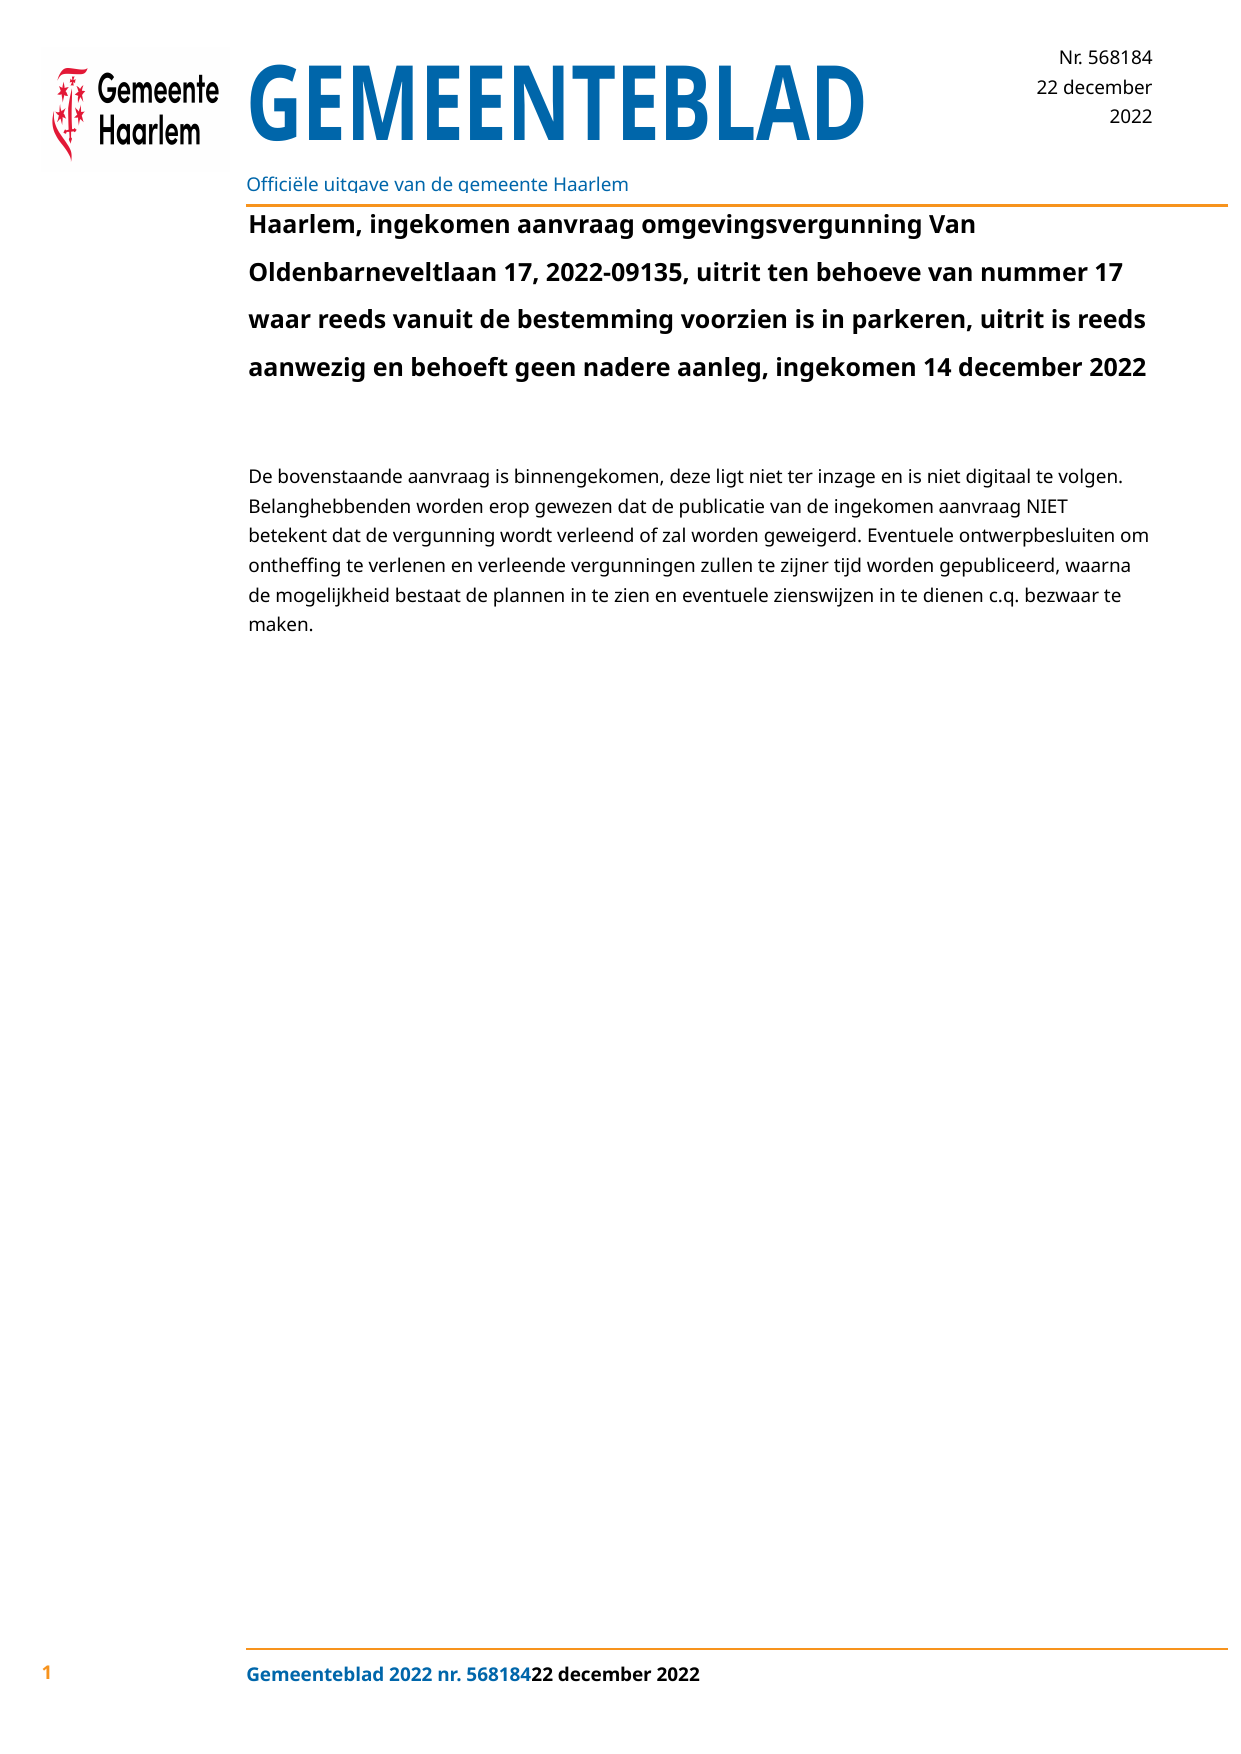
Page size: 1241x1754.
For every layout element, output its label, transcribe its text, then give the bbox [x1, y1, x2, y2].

picture [41, 47, 231, 172]
text Haarlem, ingekomen aanvraag omgevingsvergunning Van Oldenbarneveltlaan 17, 2022-09135, uitrit ten behoeve van nummer 17 waar reeds vanuit de bestemming voorzien is in parkeren, uitrit is reeds aanwezig en behoeft geen nadere aanleg, ingekomen 14 december 2022 [248, 207, 1152, 384]
text De bovenstaande aanvraag is binnengekomen, deze ligt niet ter inzage en is niet digitaal te volgen. Belanghebbenden worden erop gewezen dat de publicatie van de ingekomen aanvraag NIET betekent dat de vergunning wordt verleend of zal worden geweigerd. Eventuele ontwerpbesluiten om ontheffing te verlenen en verleende vergunningen zullen te zijner tijd worden gepubliceerd, waarna de mogelijkheid bestaat de plannen in te zien en eventuele zienswijzen in te dienen c.q. bezwaar te maken. [248, 463, 1152, 637]
